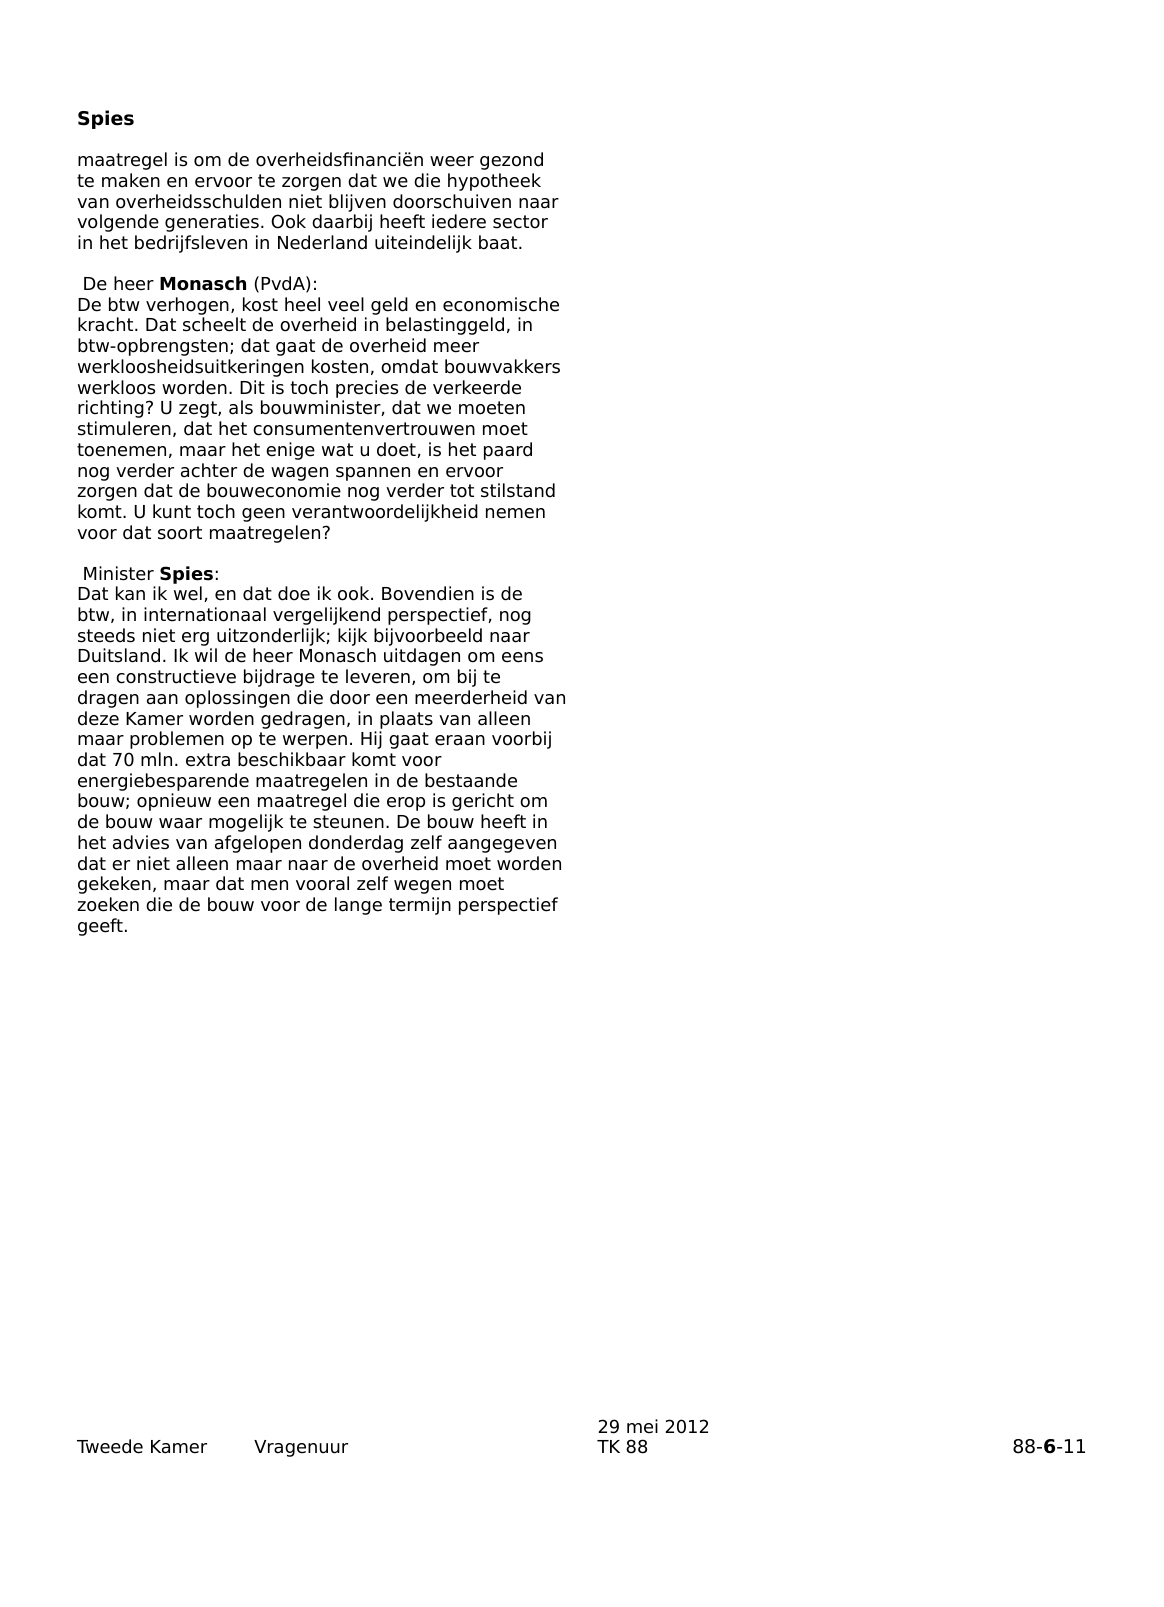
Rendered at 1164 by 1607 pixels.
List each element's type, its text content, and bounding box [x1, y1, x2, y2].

text De heer Monasch (PvdA): [77, 274, 567, 294]
text maatregel is om de overheidsfinanciën weer gezond te maken en ervoor te zorgen dat we die hypotheek van overheidsschulden niet blijven doorschuiven naar volgende generaties. Ook daarbij heeft iedere sector in het bedrijfsleven in Nederland uiteindelijk baat. [77, 150, 567, 254]
text De btw verhogen, kost heel veel geld en economische kracht. Dat scheelt de overheid in belastinggeld, in btw-opbrengsten; dat gaat de overheid meer werkloosheidsuitkeringen kosten, omdat bouwvakkers werkloos worden. Dit is toch precies de verkeerde richting? U zegt, als bouwminister, dat we moeten stimuleren, dat het consumentenvertrouwen moet toenemen, maar het enige wat u doet, is het paard nog verder achter de wagen spannen en ervoor zorgen dat de bouweconomie nog verder tot stilstand komt. U kunt toch geen verantwoordelijkheid nemen voor dat soort maatregelen? [77, 294, 567, 543]
text Minister Spies: [77, 563, 567, 584]
text Dat kan ik wel, en dat doe ik ook. Bovendien is de btw, in internationaal vergelijkend perspectief, nog steeds niet erg uitzonderlijk; kijk bijvoorbeeld naar Duitsland. Ik wil de heer Monasch uitdagen om eens een constructieve bijdrage te leveren, om bij te dragen aan oplossingen die door een meerderheid van deze Kamer worden gedragen, in plaats van alleen maar problemen op te werpen. Hij gaat eraan voorbij dat 70 mln. extra beschikbaar komt voor energiebesparende maatregelen in de bestaande bouw; opnieuw een maatregel die erop is gericht om de bouw waar mogelijk te steunen. De bouw heeft in het advies van afgelopen donderdag zelf aangegeven dat er niet alleen maar naar de overheid moet worden gekeken, maar dat men vooral zelf wegen moet zoeken die de bouw voor de lange termijn perspectief geeft. [77, 584, 567, 936]
